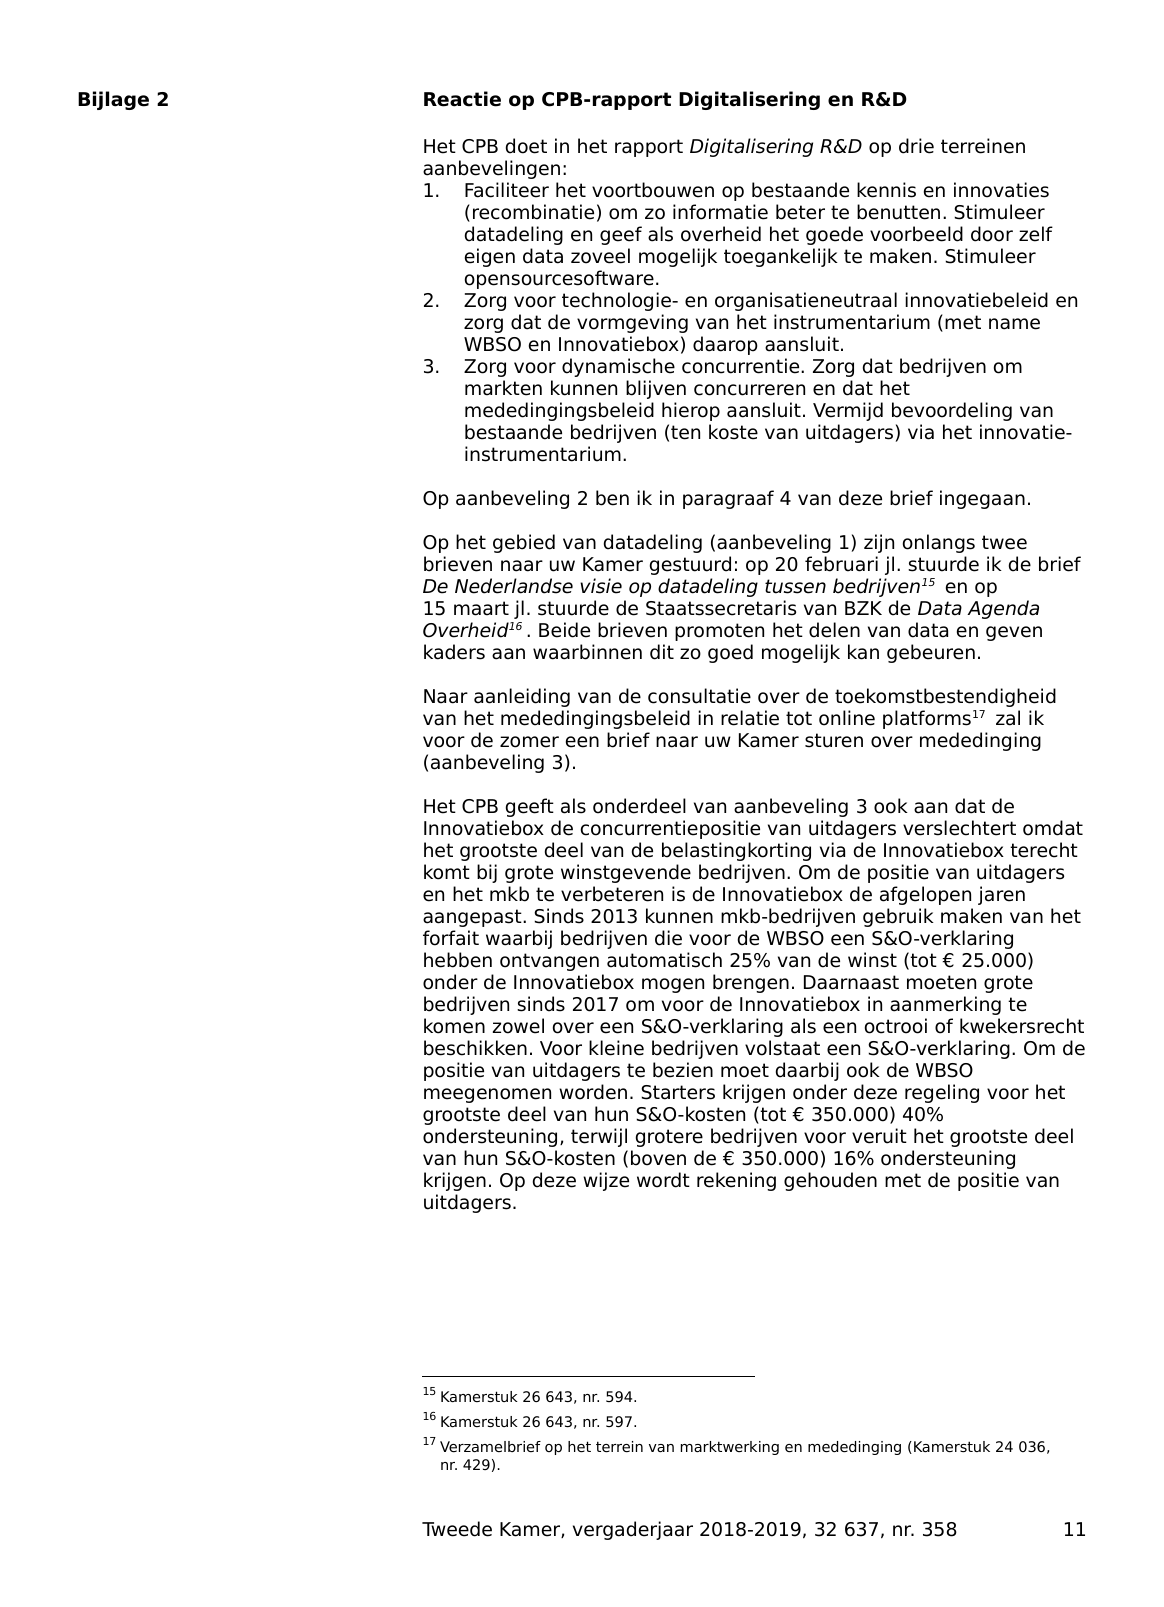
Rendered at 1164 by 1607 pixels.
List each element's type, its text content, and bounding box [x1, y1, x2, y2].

text Verzamelbrief op het terrein van marktwerking en mededinging (Kamerstuk 24 036, nr. 429). [422, 1435, 1087, 1474]
text Kamerstuk 26 643, nr. 594. [422, 1385, 1087, 1407]
text 1. Faciliteer het voortbouwen op bestaande kennis en innovaties (recombinatie) om zo informatie beter te benutten. Stimuleer datadeling en geef als overheid het goede voorbeeld door zelf eigen data zoveel mogelijk toegankelijk te maken. Stimuleer opensourcesoftware. [422, 180, 1087, 290]
text Op het gebied van datadeling (aanbeveling 1) zijn onlangs twee brieven naar uw Kamer gestuurd: op 20 februari jl. stuurde ik de brief De Nederlandse visie op datadeling tussen bedrijven en op 15 maart jl. stuurde de Staatssecretaris van BZK de Data Agenda Overheid. Beide brieven promoten het delen van data en geven kaders aan waarbinnen dit zo goed mogelijk kan gebeuren. [422, 532, 1087, 664]
text 2. Zorg voor technologie- en organisatieneutraal innovatiebeleid en zorg dat de vormgeving van het instrumentarium (met name WBSO en Innovatiebox) daarop aansluit. [422, 290, 1087, 356]
text Op aanbeveling 2 ben ik in paragraaf 4 van deze brief ingegaan. [422, 488, 1087, 510]
text Het CPB doet in het rapport Digitalisering R&D op drie terreinen aanbevelingen: [422, 136, 1087, 180]
text Kamerstuk 26 643, nr. 597. [422, 1410, 1087, 1432]
text 3. Zorg voor dynamische concurrentie. Zorg dat bedrijven om markten kunnen blijven concurreren en dat het mededingingsbeleid hierop aansluit. Vermijd bevoordeling van bestaande bedrijven (ten koste van uitdagers) via het innovatie-instrumentarium. [422, 356, 1087, 466]
subtitle Bijlage 2 Reactie op CPB-rapport Digitalisering en R&D [77, 89, 1087, 111]
text Het CPB geeft als onderdeel van aanbeveling 3 ook aan dat de Innovatiebox de concurrentiepositie van uitdagers verslechtert omdat het grootste deel van de belastingkorting via de Innovatiebox terecht komt bij grote winstgevende bedrijven. Om de positie van uitdagers en het mkb te verbeteren is de Innovatiebox de afgelopen jaren aangepast. Sinds 2013 kunnen mkb-bedrijven gebruik maken van het forfait waarbij bedrijven die voor de WBSO een S&O-verklaring hebben ontvangen automatisch 25% van de winst (tot € 25.000) onder de Innovatiebox mogen brengen. Daarnaast moeten grote bedrijven sinds 2017 om voor de Innovatiebox in aanmerking te komen zowel over een S&O-verklaring als een octrooi of kwekersrecht beschikken. Voor kleine bedrijven volstaat een S&O-verklaring. Om de positie van uitdagers te bezien moet daarbij ook de WBSO meegenomen worden. Starters krijgen onder deze regeling voor het grootste deel van hun S&O-kosten (tot € 350.000) 40% ondersteuning, terwijl grotere bedrijven voor veruit het grootste deel van hun S&O-kosten (boven de € 350.000) 16% ondersteuning krijgen. Op deze wijze wordt rekening gehouden met de positie van uitdagers. [422, 796, 1087, 1214]
text Naar aanleiding van de consultatie over de toekomstbestendigheid van het mededingingsbeleid in relatie tot online platforms zal ik voor de zomer een brief naar uw Kamer sturen over mededinging (aanbeveling 3). [422, 686, 1087, 774]
